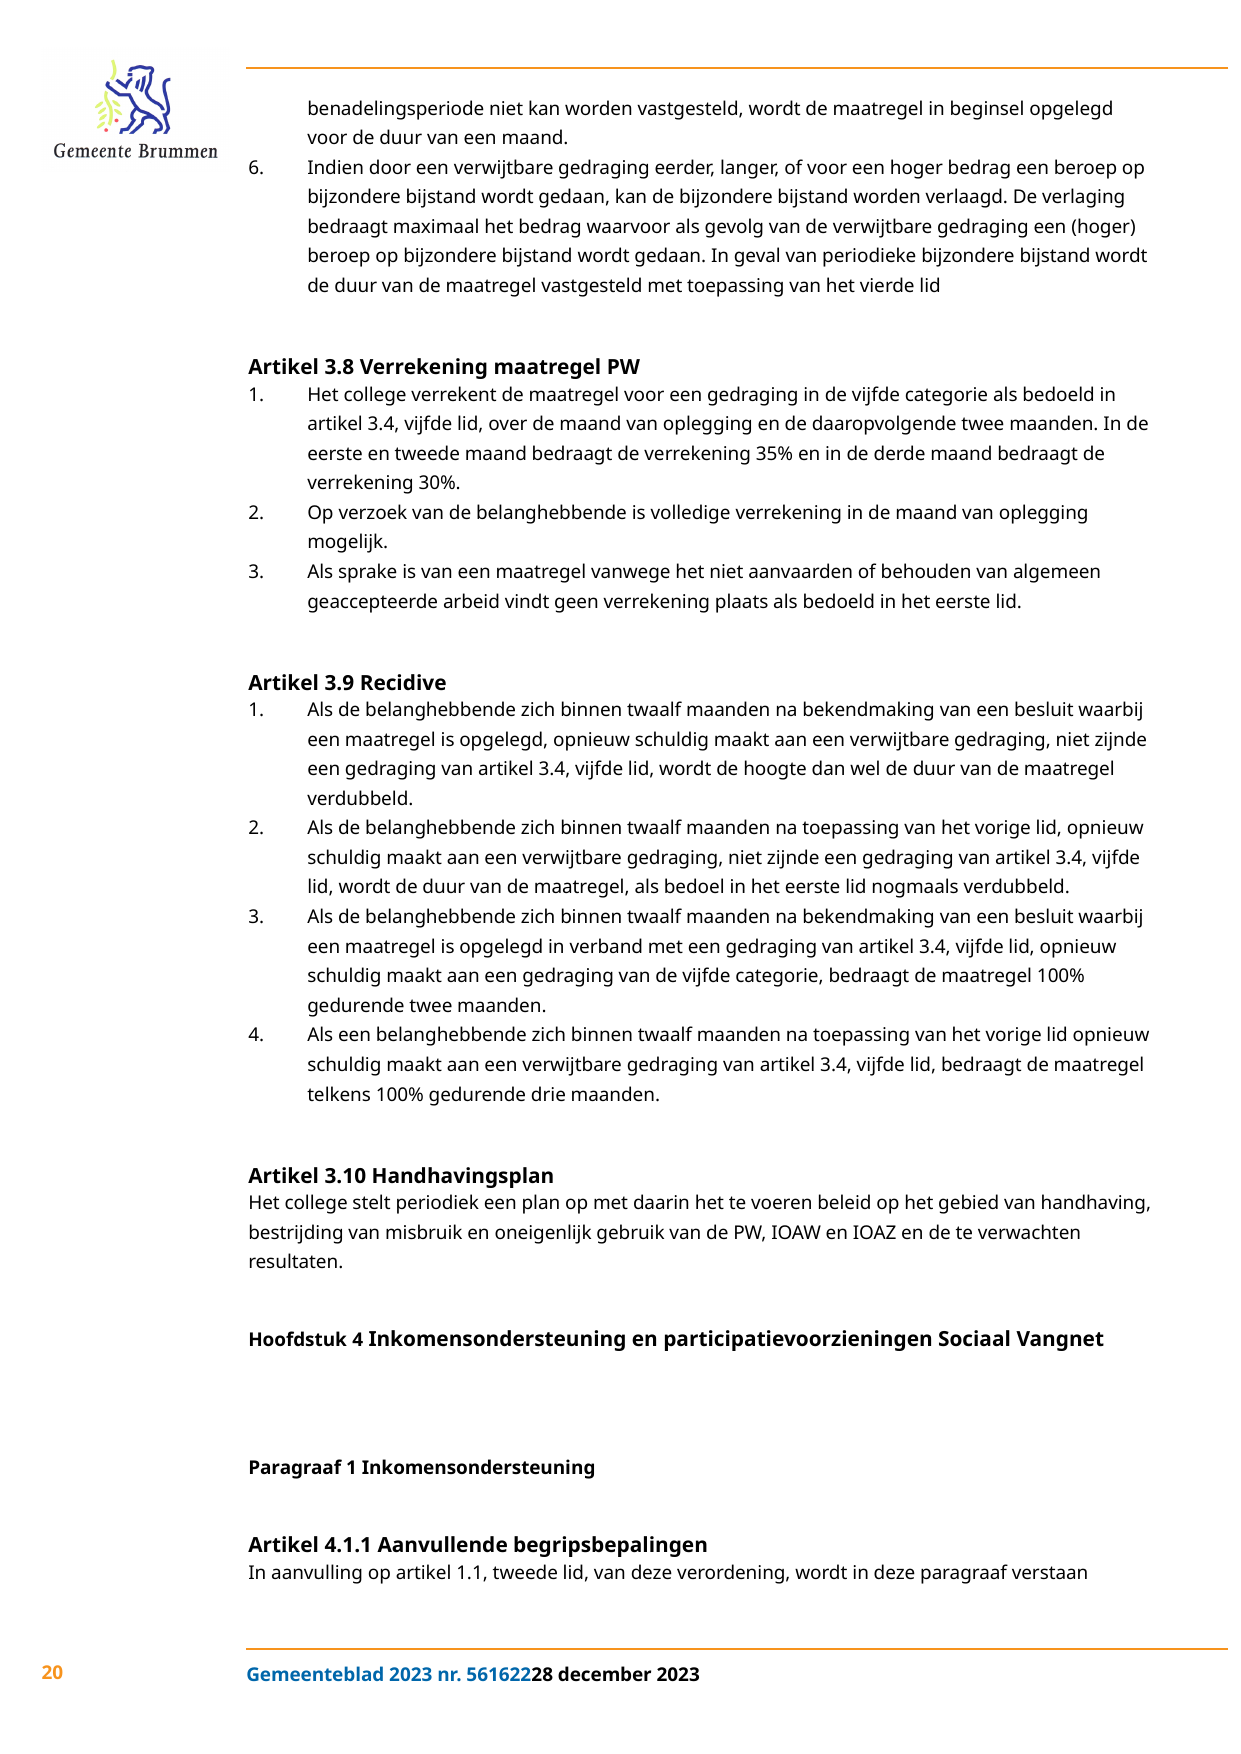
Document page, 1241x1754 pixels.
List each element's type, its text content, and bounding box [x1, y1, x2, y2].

text Het college stelt periodiek een plan op met daarin het te voeren beleid op het gebied van handhaving, bestrijding van misbruik en oneigenlijk gebruik van de PW, IOAW en IOAZ en de te verwachten resultaten. [248, 1189, 1152, 1274]
text Artikel 3.9 Recidive [248, 668, 1152, 696]
list Als de belanghebbende zich binnen twaalf maanden na bekendmaking van een besluit waarbij een maatregel is opgelegd, opnieuw schuldig maakt aan een verwijtbare gedraging, niet zijnde een gedraging van artikel 3.4, vijfde lid, wordt de hoogte dan wel de duur van de maatregel verdubbeld. [248, 696, 1152, 811]
text Paragraaf 1 Inkomensondersteuning [248, 1452, 1152, 1480]
list Als de belanghebbende zich binnen twaalf maanden na toepassing van het vorige lid, opnieuw schuldig maakt aan een verwijtbare gedraging, niet zijnde een gedraging van artikel 3.4, vijfde lid, wordt de duur van de maatregel, als bedoel in het eerste lid nogmaals verdubbeld. [248, 814, 1152, 899]
picture [41, 47, 231, 172]
text In aanvulling op artikel 1.1, tweede lid, van deze verordening, wordt in deze paragraaf verstaan [248, 1559, 1152, 1585]
list Als sprake is van een maatregel vanwege het niet aanvaarden of behouden van algemeen geaccepteerde arbeid vindt geen verrekening plaats als bedoeld in het eerste lid. [248, 558, 1152, 613]
list Als een belanghebbende zich binnen twaalf maanden na toepassing van het vorige lid opnieuw schuldig maakt aan een verwijtbare gedraging van artikel 3.4, vijfde lid, bedraagt de maatregel telkens 100% gedurende drie maanden. [248, 1022, 1152, 1107]
text Artikel 3.10 Handhavingsplan [248, 1161, 1152, 1189]
list Het college verrekent de maatregel voor een gedraging in de vijfde categorie als bedoeld in artikel 3.4, vijfde lid, over de maand van oplegging en de daaropvolgende twee maanden. In de eerste en tweede maand bedraagt de verrekening 35% en in de derde maand bedraagt de verrekening 30%. [248, 381, 1152, 495]
text Artikel 3.8 Verrekening maatregel PW [248, 352, 1152, 381]
list Indien door een verwijtbare gedraging eerder, langer, of voor een hoger bedrag een beroep op bijzondere bijstand wordt gedaan, kan de bijzondere bijstand worden verlaagd. De verlaging bedraagt maximaal het bedrag waarvoor als gevolg van de verwijtbare gedraging een (hoger) beroep op bijzondere bijstand wordt gedaan. In geval van periodieke bijzondere bijstand wordt de duur van de maatregel vastgesteld met toepassing van het vierde lid [248, 154, 1152, 298]
text Hoofdstuk 4 Inkomensondersteuning en participatievoorzieningen Sociaal Vangnet [248, 1324, 1152, 1352]
list benadelingsperiode niet kan worden vastgesteld, wordt de maatregel in beginsel opgelegd voor de duur van een maand. [248, 95, 1152, 150]
list Als de belanghebbende zich binnen twaalf maanden na bekendmaking van een besluit waarbij een maatregel is opgelegd in verband met een gedraging van artikel 3.4, vijfde lid, opnieuw schuldig maakt aan een gedraging van de vijfde categorie, bedraagt de maatregel 100% gedurende twee maanden. [248, 903, 1152, 1018]
text Artikel 4.1.1 Aanvullende begripsbepalingen [248, 1531, 1152, 1559]
list Op verzoek van de belanghebbende is volledige verrekening in de maand van oplegging mogelijk. [248, 499, 1152, 554]
